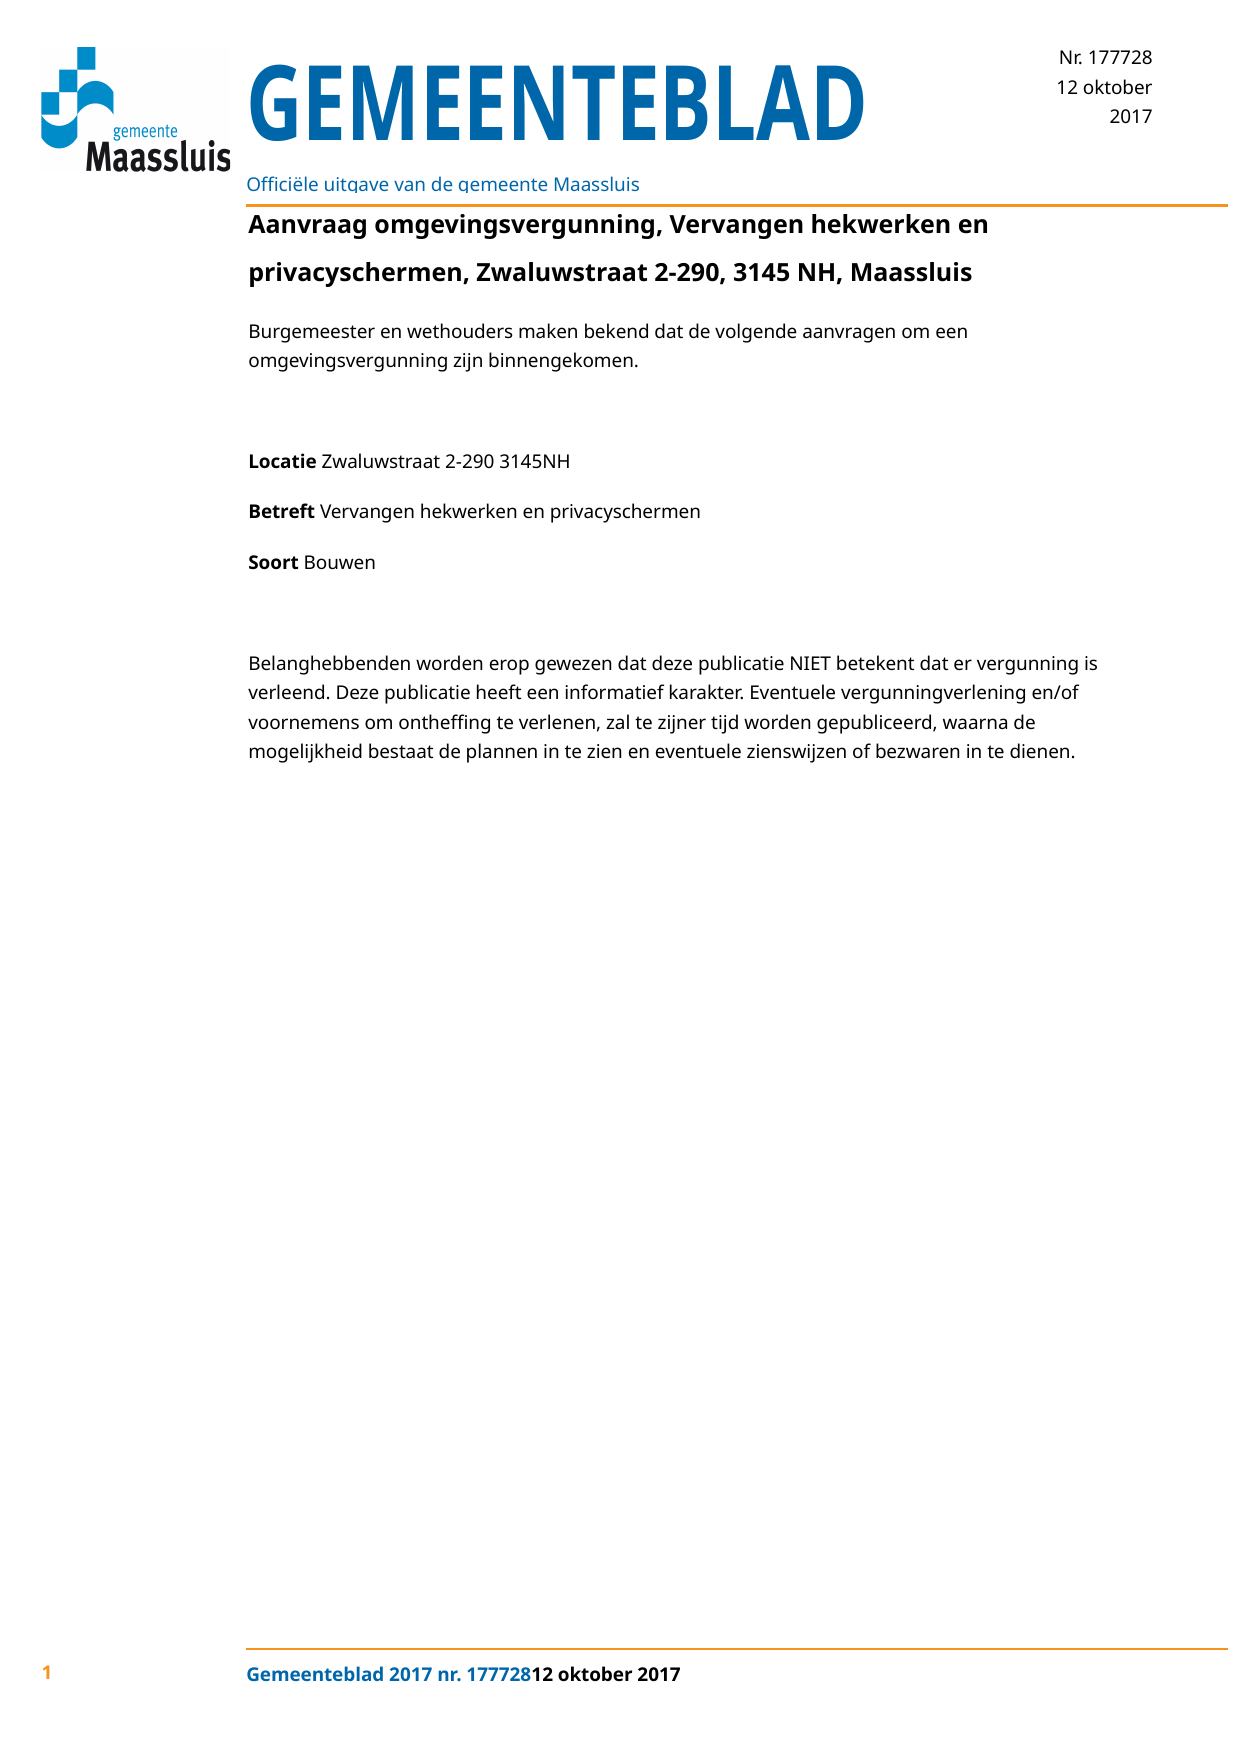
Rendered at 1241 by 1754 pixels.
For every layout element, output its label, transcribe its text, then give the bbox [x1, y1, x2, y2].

text Burgemeester en wethouders maken bekend dat de volgende aanvragen om een omgevingsvergunning zijn binnengekomen. [248, 318, 1152, 373]
text Betreft Vervangen hekwerken en privacyschermen [248, 499, 1152, 524]
text Aanvraag omgevingsvergunning, Vervangen hekwerken en privacyschermen, Zwaluwstraat 2-290, 3145 NH, Maassluis [248, 207, 1152, 288]
text Locatie Zwaluwstraat 2-290 3145NH [248, 448, 1152, 474]
picture [41, 47, 77, 92]
text Soort Bouwen [248, 549, 1152, 575]
picture [41, 47, 231, 172]
text Belanghebbenden worden erop gewezen dat deze publicatie NIET betekent dat er vergunning is verleend. Deze publicatie heeft een informatief karakter. Eventuele vergunningverlening en/of voornemens om ontheffing te verlenen, zal te zijner tijd worden gepubliceerd, waarna de mogelijkheid bestaat de plannen in te zien en eventuele zienswijzen of bezwaren in te dienen. [248, 650, 1152, 764]
